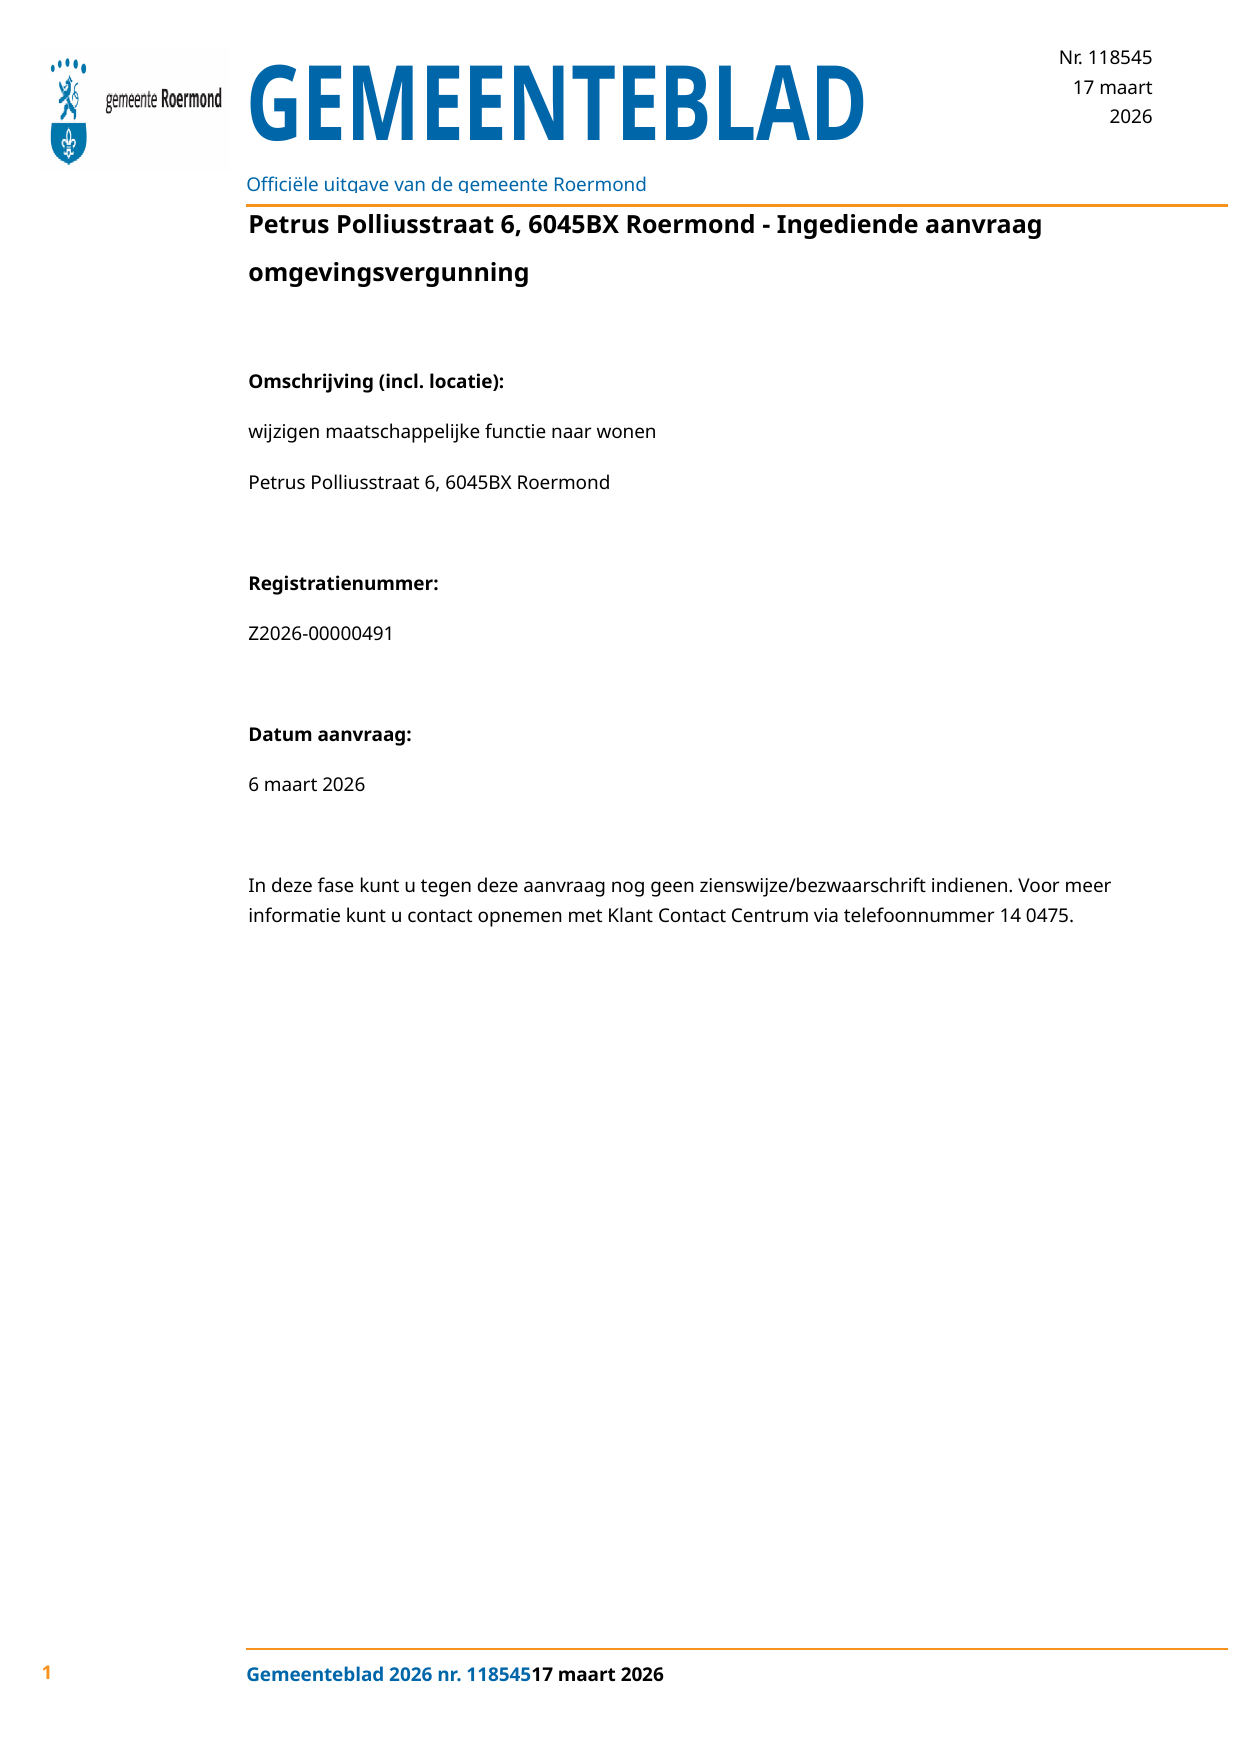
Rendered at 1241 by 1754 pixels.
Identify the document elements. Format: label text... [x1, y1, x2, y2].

picture [41, 47, 231, 172]
text wijzigen maatschappelijke functie naar wonen [248, 419, 1152, 444]
text Registratienummer: [248, 570, 1152, 596]
text Petrus Polliusstraat 6, 6045BX Roermond [248, 469, 1152, 495]
text Datum aanvraag: [248, 721, 1152, 747]
text Omschrijving (incl. locatie): [248, 368, 1152, 394]
text Z2026-00000491 [248, 620, 1152, 646]
text 6 maart 2026 [248, 772, 1152, 797]
text Petrus Polliusstraat 6, 6045BX Roermond - Ingediende aanvraag omgevingsvergunning [248, 207, 1152, 288]
text In deze fase kunt u tegen deze aanvraag nog geen zienswijze/bezwaarschrift indienen. Voor meer informatie kunt u contact opnemen met Klant Contact Centrum via telefoonnummer 14 0475. [248, 872, 1152, 928]
